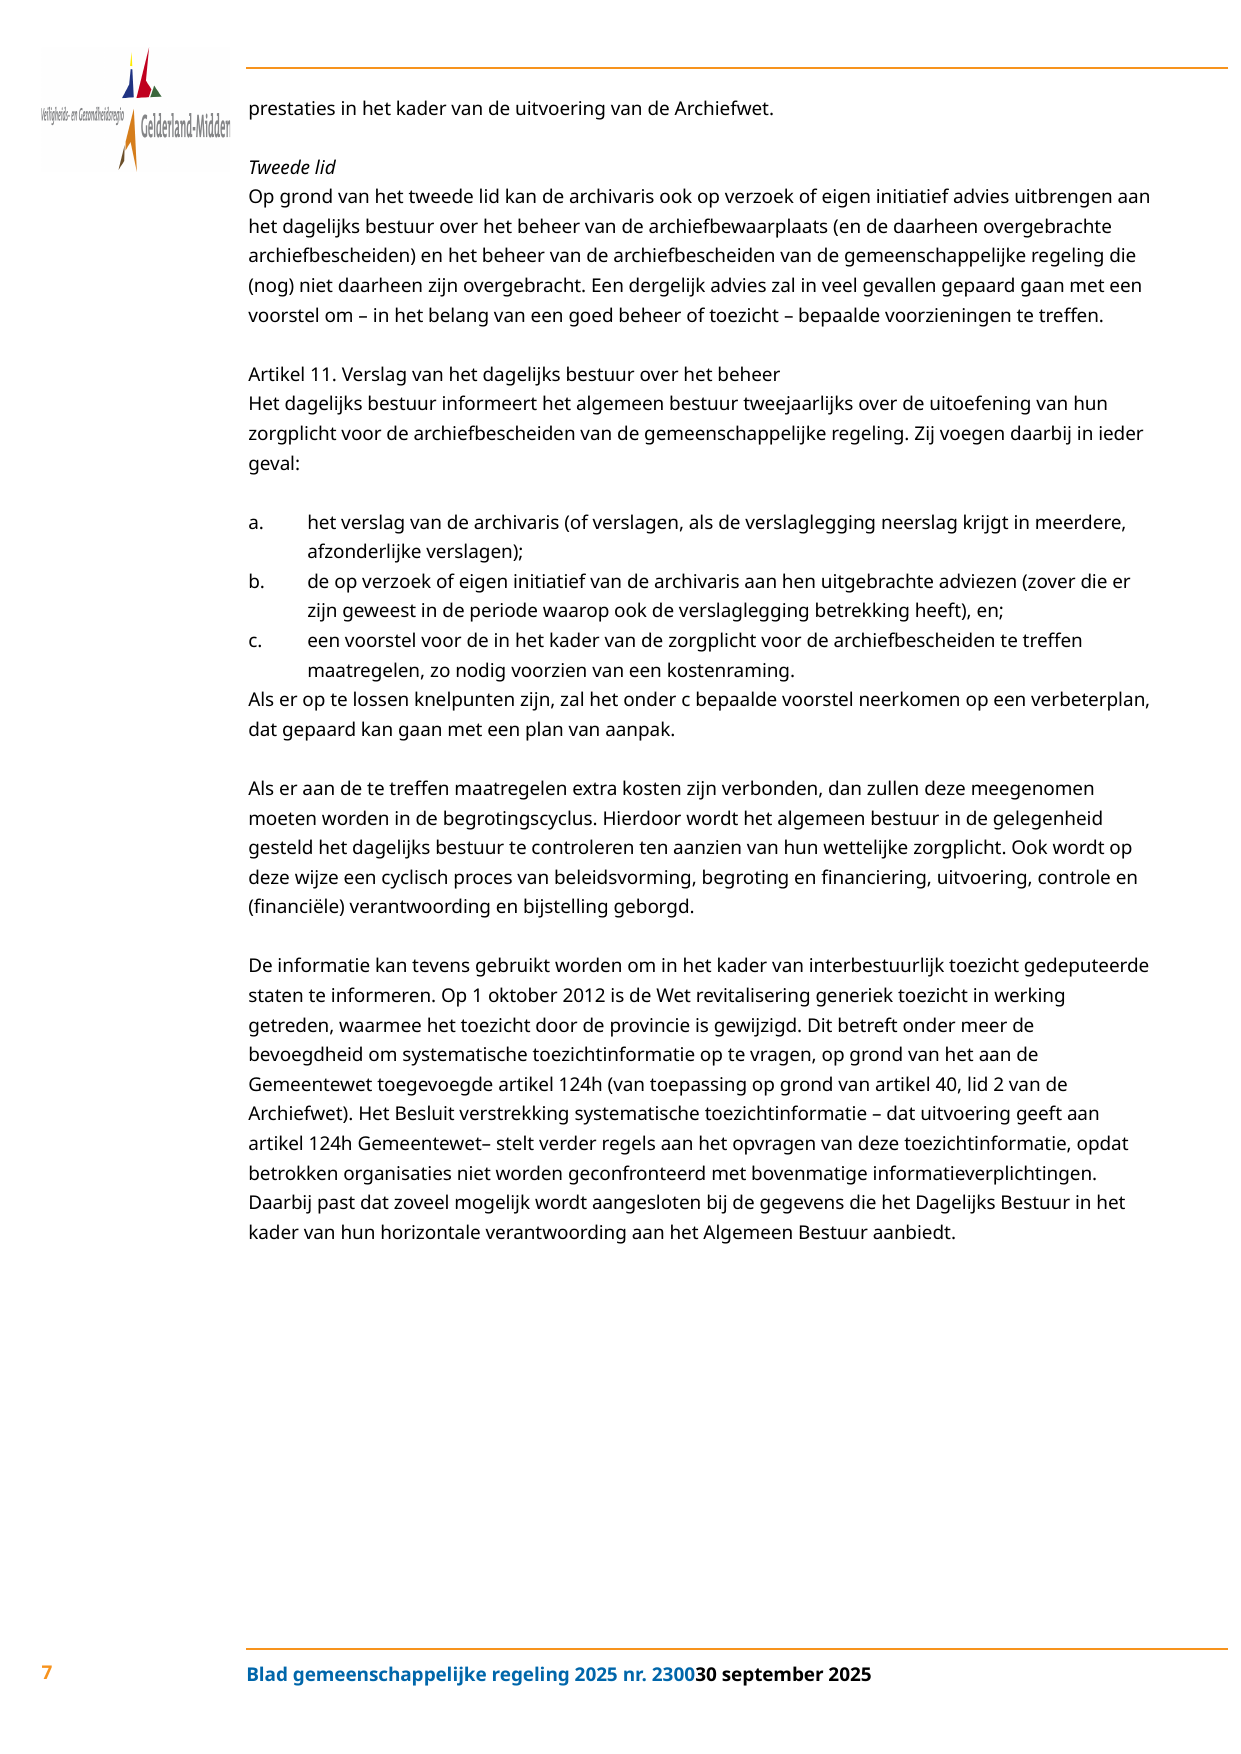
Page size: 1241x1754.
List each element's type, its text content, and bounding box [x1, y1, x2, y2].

list het verslag van de archivaris (of verslagen, als de verslaglegging neerslag krijgt in meerdere, afzonderlijke verslagen); [248, 509, 1152, 564]
list de op verzoek of eigen initiatief van de archivaris aan hen uitgebrachte adviezen (zover die er zijn geweest in de periode waarop ook de verslaglegging betrekking heeft), en; [248, 568, 1152, 623]
text Als er aan de te treffen maatregelen extra kosten zijn verbonden, dan zullen deze meegenomen moeten worden in de begrotingscyclus. Hierdoor wordt het algemeen bestuur in de gelegenheid gesteld het dagelijks bestuur te controleren ten aanzien van hun wettelijke zorgplicht. Ook wordt op deze wijze een cyclisch proces van beleidsvorming, begroting en financiering, uitvoering, controle en (financiële) verantwoording en bijstelling geborgd. [248, 775, 1152, 919]
text Artikel 11. Verslag van het dagelijks bestuur over het beheer [248, 361, 1152, 387]
text Tweede lid [248, 154, 1152, 180]
text Als er op te lossen knelpunten zijn, zal het onder c bepaalde voorstel neerkomen op een verbeterplan, dat gepaard kan gaan met een plan van aanpak. [248, 686, 1152, 742]
text Het dagelijks bestuur informeert het algemeen bestuur tweejaarlijks over de uitoefening van hun zorgplicht voor de archiefbescheiden van de gemeenschappelijke regeling. Zij voegen daarbij in ieder geval: [248, 391, 1152, 476]
text Op grond van het tweede lid kan de archivaris ook op verzoek of eigen initiatief advies uitbrengen aan het dagelijks bestuur over het beheer van de archiefbewaarplaats (en de daarheen overgebrachte archiefbescheiden) en het beheer van de archiefbescheiden van de gemeenschappelijke regeling die (nog) niet daarheen zijn overgebracht. Een dergelijk advies zal in veel gevallen gepaard gaan met een voorstel om – in het belang van een goed beheer of toezicht – bepaalde voorzieningen te treffen. [248, 183, 1152, 328]
picture [41, 47, 231, 172]
list een voorstel voor de in het kader van de zorgplicht voor de archiefbescheiden te treffen maatregelen, zo nodig voorzien van een kostenraming. [248, 627, 1152, 683]
text De informatie kan tevens gebruikt worden om in het kader van interbestuurlijk toezicht gedeputeerde staten te informeren. Op 1 oktober 2012 is de Wet revitalisering generiek toezicht in werking getreden, waarmee het toezicht door de provincie is gewijzigd. Dit betreft onder meer de bevoegdheid om systematische toezichtinformatie op te vragen, op grond van het aan de Gemeentewet toegevoegde artikel 124h (van toepassing op grond van artikel 40, lid 2 van de Archiefwet). Het Besluit verstrekking systematische toezichtinformatie – dat uitvoering geeft aan artikel 124h Gemeentewet– stelt verder regels aan het opvragen van deze toezichtinformatie, opdat betrokken organisaties niet worden geconfronteerd met bovenmatige informatieverplichtingen. Daarbij past dat zoveel mogelijk wordt aangesloten bij de gegevens die het Dagelijks Bestuur in het kader van hun horizontale verantwoording aan het Algemeen Bestuur aanbiedt. [248, 953, 1152, 1245]
text prestaties in het kader van de uitvoering van de Archiefwet. [248, 95, 1152, 121]
